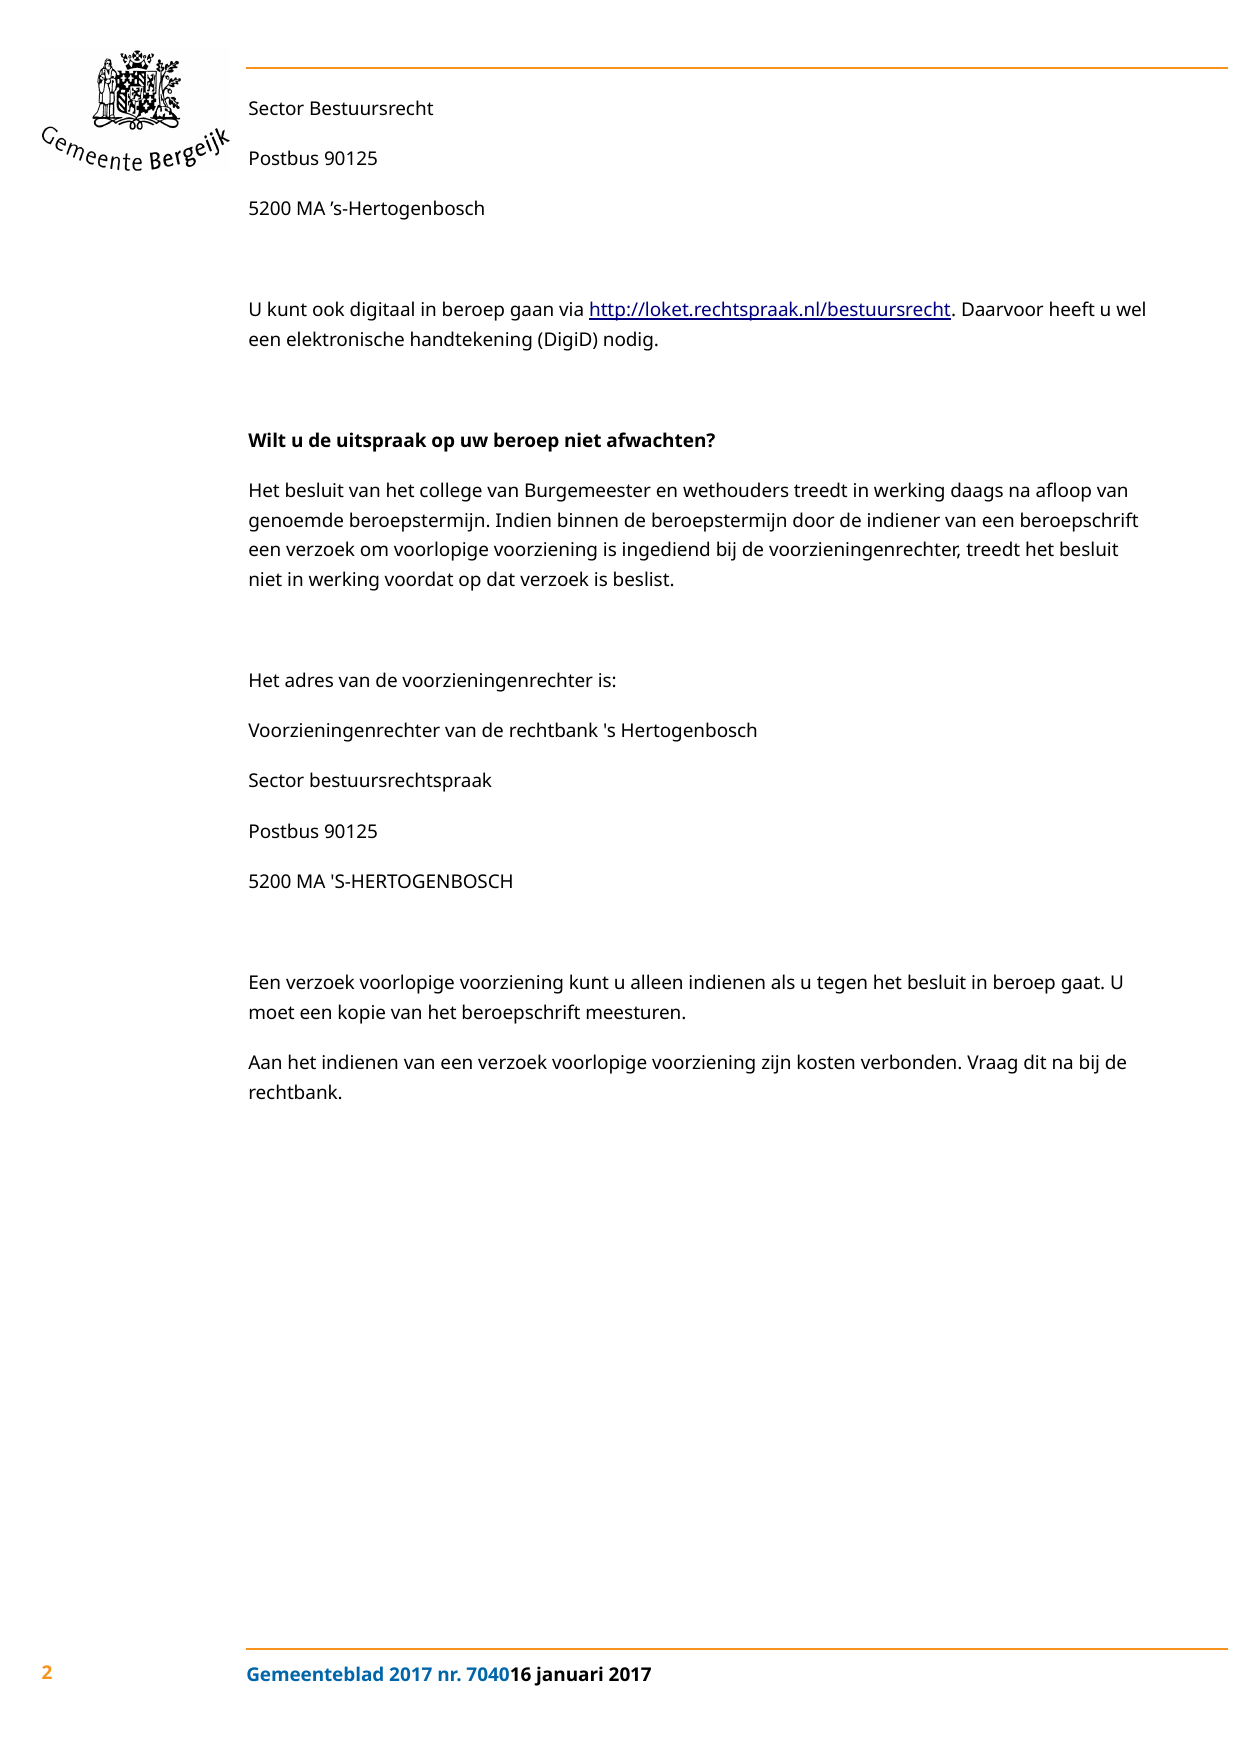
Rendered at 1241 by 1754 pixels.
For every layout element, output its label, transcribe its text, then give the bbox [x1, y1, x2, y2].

text 5200 MA ’s-Hertogenbosch [248, 196, 1152, 221]
text Het adres van de voorzieningenrechter is: [248, 667, 1152, 693]
text Een verzoek voorlopige voorziening kunt u alleen indienen als u tegen het besluit in beroep gaat. U moet een kopie van het beroepschrift meesturen. [248, 969, 1152, 1025]
text Aan het indienen van een verzoek voorlopige voorziening zijn kosten verbonden. Vraag dit na bij de rechtbank. [248, 1049, 1152, 1105]
picture [41, 47, 231, 172]
text Wilt u de uitspraak op uw beroep niet afwachten? [248, 427, 1152, 453]
text U kunt ook digitaal in beroep gaan via http://loket.rechtspraak.nl/bestuursrecht. Daarvoor heeft u wel een elektronische handtekening (DigiD) nodig. [248, 296, 1152, 352]
text Sector Bestuursrecht [248, 95, 1152, 121]
text 5200 MA 'S-HERTOGENBOSCH [248, 868, 1152, 894]
text Het besluit van het college van Burgemeester en wethouders treedt in werking daags na afloop van genoemde beroepstermijn. Indien binnen de beroepstermijn door de indiener van een beroepschrift een verzoek om voorlopige voorziening is ingediend bij de voorzieningenrechter, treedt het besluit niet in werking voordat op dat verzoek is beslist. [248, 477, 1152, 592]
text Postbus 90125 [248, 818, 1152, 844]
text Sector bestuursrechtspraak [248, 768, 1152, 793]
text Postbus 90125 [248, 145, 1152, 171]
text Voorzieningenrechter van de rechtbank 's Hertogenbosch [248, 717, 1152, 743]
